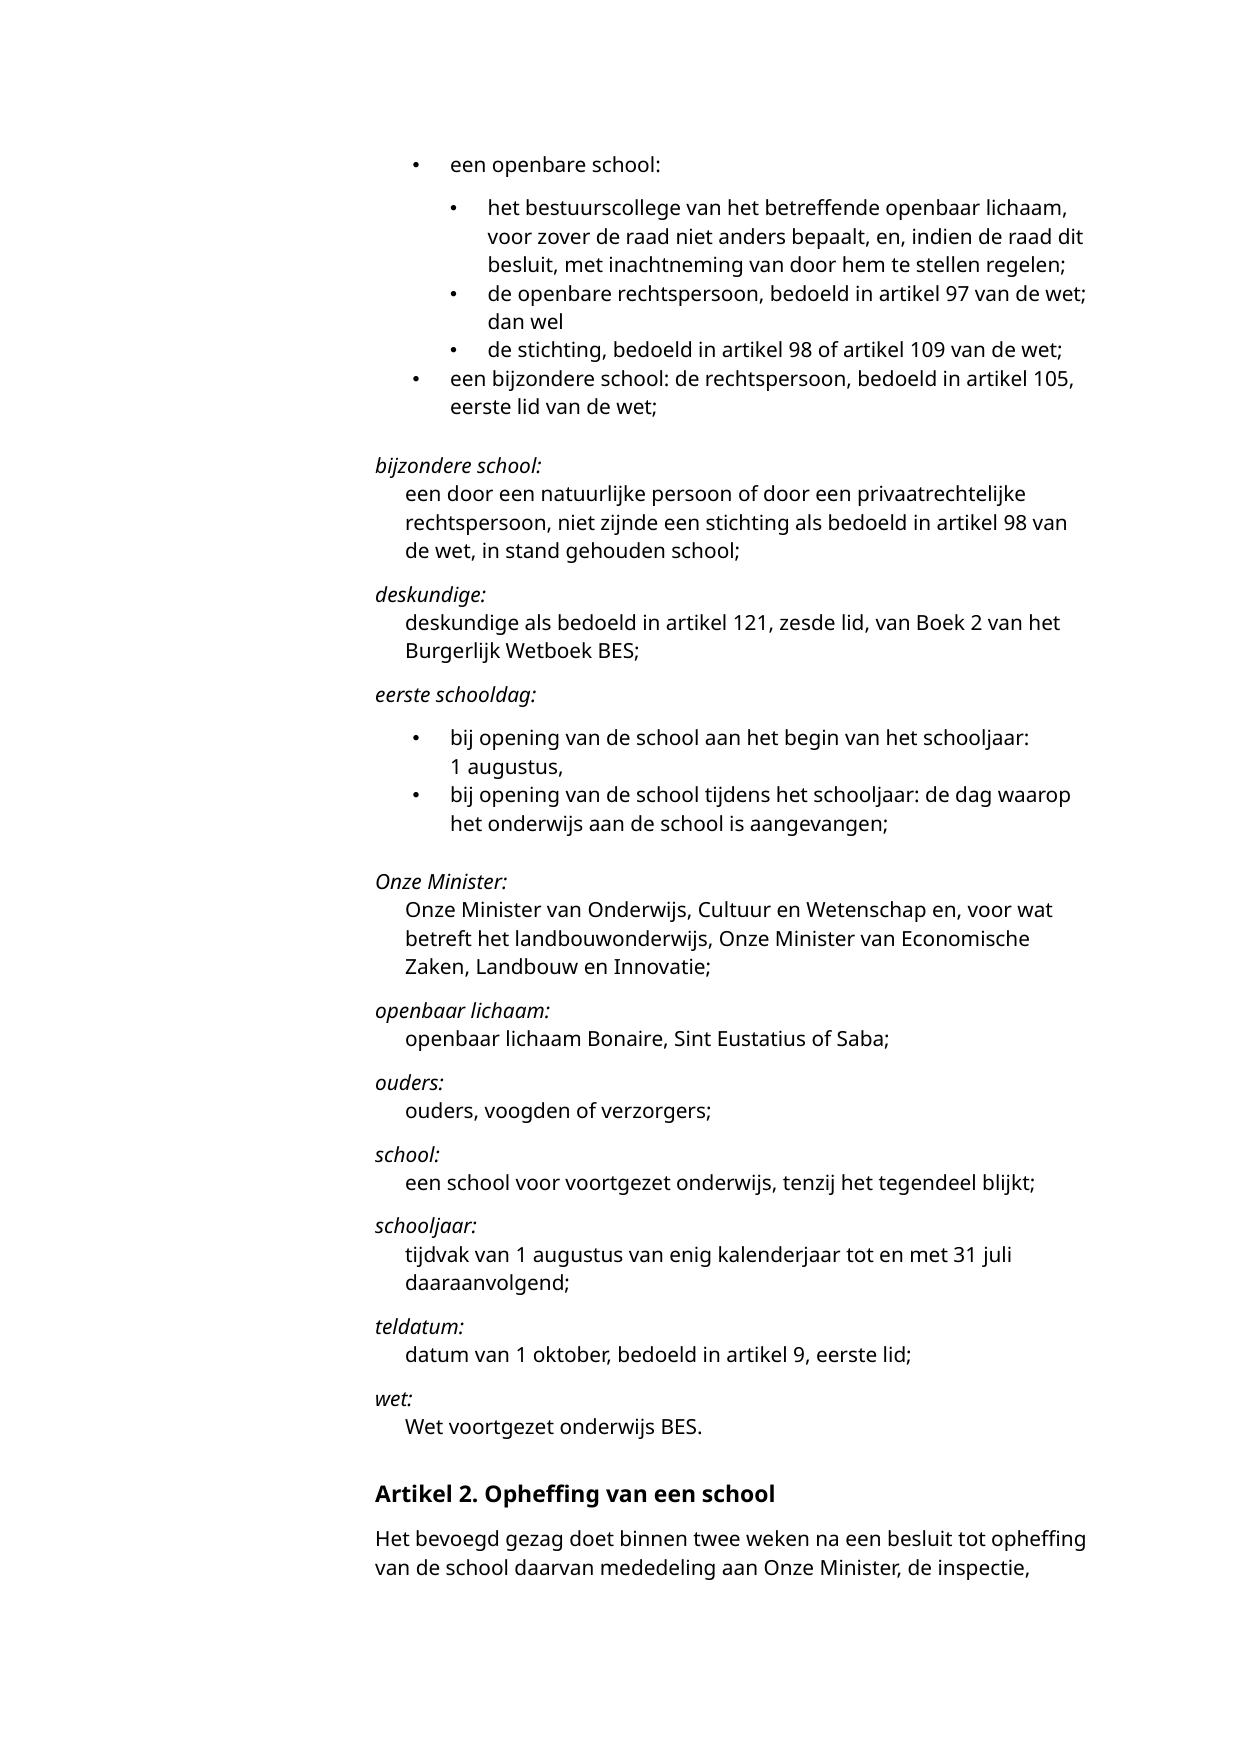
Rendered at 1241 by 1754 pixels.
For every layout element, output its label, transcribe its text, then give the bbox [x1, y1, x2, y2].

list het bestuurscollege van het betreffende openbaar lichaam, voor zover de raad niet anders bepaalt, en, indien de raad dit besluit, met inachtneming van door hem te stellen regelen; [450, 193, 1090, 279]
list bij opening van de school aan het begin van het schooljaar: 1 augustus, [412, 723, 1090, 780]
text Wet voortgezet onderwijs BES. [405, 1412, 1090, 1441]
text ouders: [375, 1068, 1090, 1096]
text openbaar lichaam Bonaire, Sint Eustatius of Saba; [405, 1024, 1090, 1053]
text teldatum: [375, 1312, 1090, 1340]
text openbaar lichaam: [375, 996, 1090, 1024]
text Onze Minister: [375, 867, 1090, 896]
text deskundige: [375, 580, 1090, 608]
text ouders, voogden of verzorgers; [405, 1096, 1090, 1125]
text schooljaar: [375, 1212, 1090, 1240]
list bij opening van de school tijdens het schooljaar: de dag waarop het onderwijs aan de school is aangevangen; [412, 780, 1090, 837]
list de openbare rechtspersoon, bedoeld in artikel 97 van de wet; dan wel [450, 279, 1090, 336]
text deskundige als bedoeld in artikel 121, zesde lid, van Boek 2 van het Burgerlijk Wetboek BES; [405, 608, 1090, 665]
text Het bevoegd gezag doet binnen twee weken na een besluit tot opheffing van de school daarvan mededeling aan Onze Minister, de inspectie, [375, 1524, 1090, 1581]
text een school voor voortgezet onderwijs, tenzij het tegendeel blijkt; [405, 1168, 1090, 1197]
text datum van 1 oktober, bedoeld in artikel 9, eerste lid; [405, 1340, 1090, 1369]
text Onze Minister van Onderwijs, Cultuur en Wetenschap en, voor wat betreft het landbouwonderwijs, Onze Minister van Economische Zaken, Landbouw en Innovatie; [405, 896, 1090, 981]
text eerste schooldag: [375, 680, 1090, 708]
subtitle Artikel 2. Opheffing van een school [375, 1478, 1090, 1509]
text een door een natuurlijke persoon of door een privaatrechtelijke rechtspersoon, niet zijnde een stichting als bedoeld in artikel 98 van de wet, in stand gehouden school; [405, 479, 1090, 565]
text bijzondere school: [375, 451, 1090, 479]
text tijdvak van 1 augustus van enig kalenderjaar tot en met 31 juli daaraanvolgend; [405, 1240, 1090, 1297]
list de stichting, bedoeld in artikel 98 of artikel 109 van de wet; [450, 336, 1090, 364]
text wet: [375, 1384, 1090, 1412]
list een openbare school: [412, 150, 1090, 178]
text school: [375, 1140, 1090, 1168]
list een bijzondere school: de rechtspersoon, bedoeld in artikel 105, eerste lid van de wet; [412, 364, 1090, 421]
